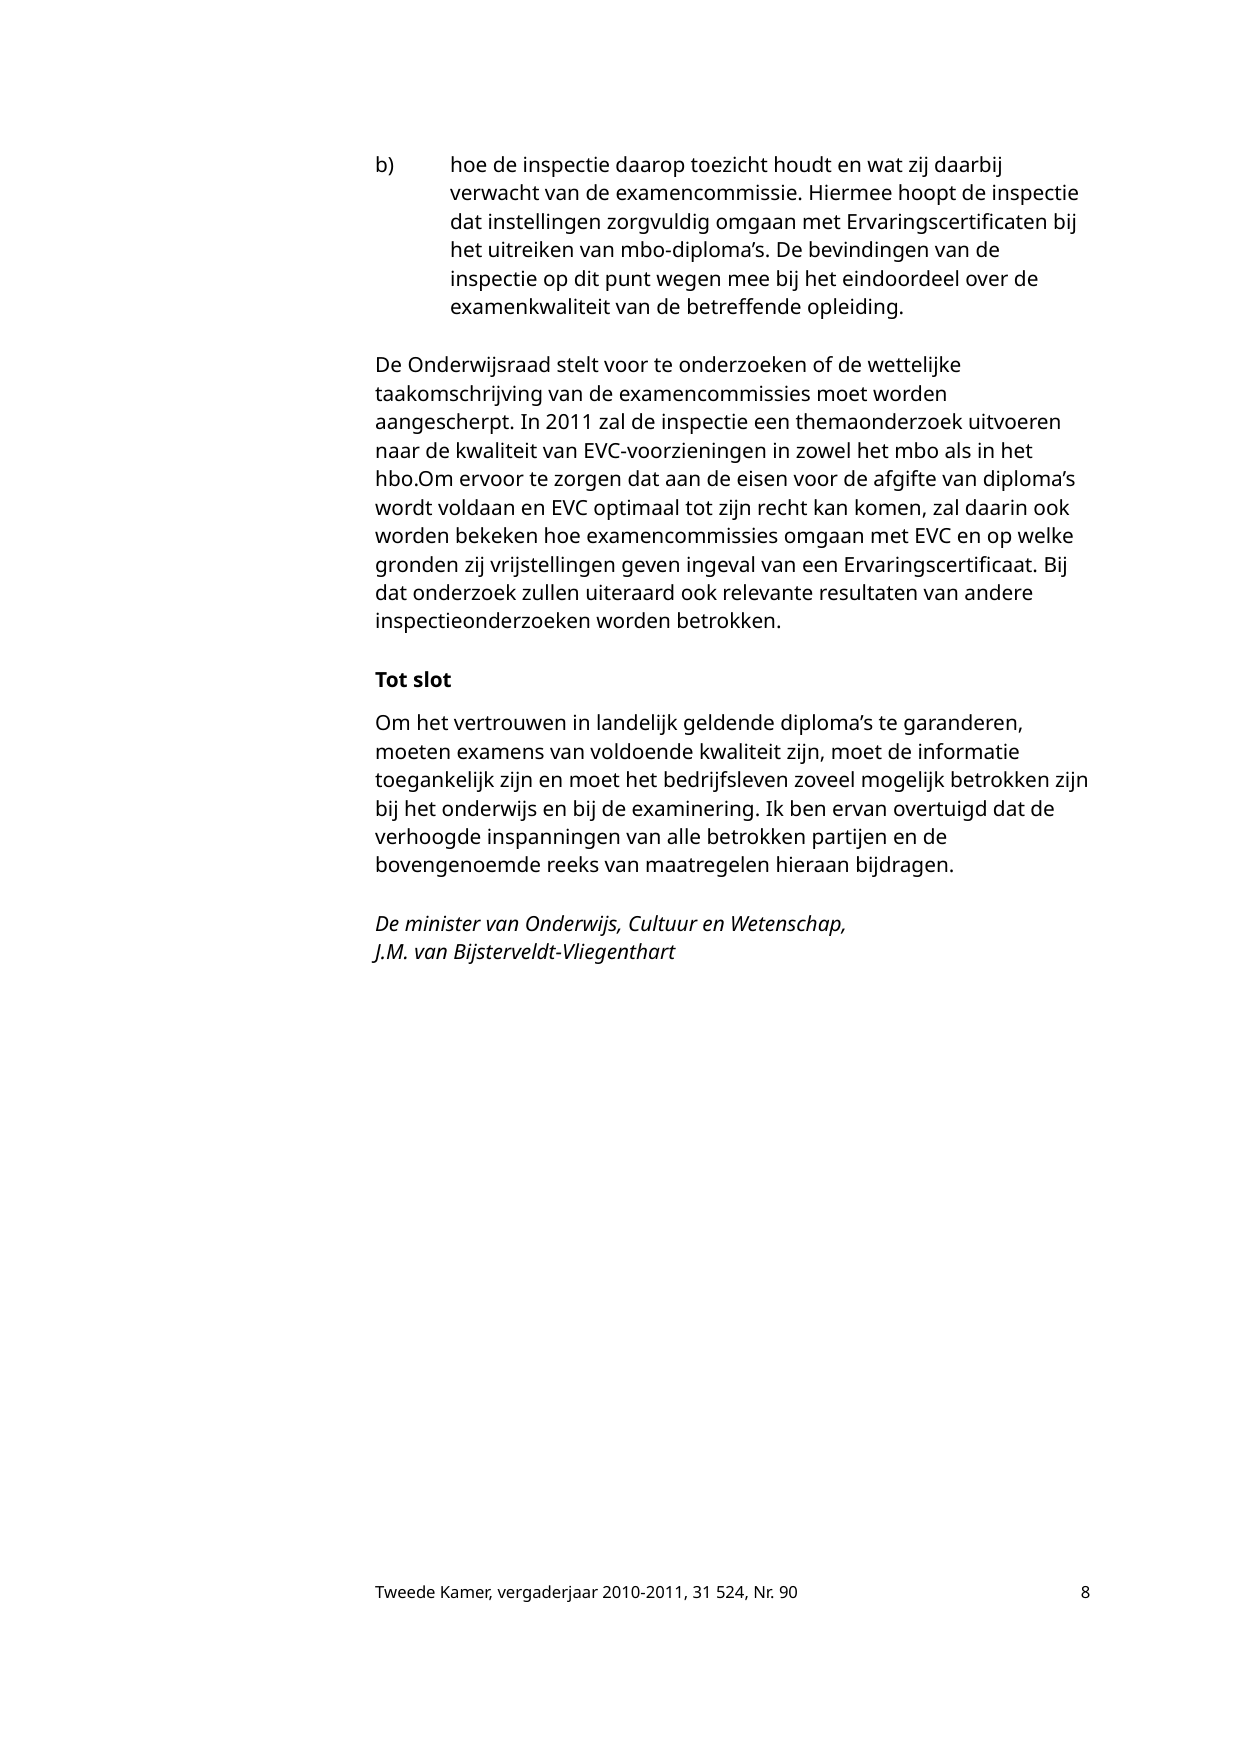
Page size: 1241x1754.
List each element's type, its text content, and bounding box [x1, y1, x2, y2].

list hoe de inspectie daarop toezicht houdt en wat zij daarbij verwacht van de examencommissie. Hiermee hoopt de inspectie dat instellingen zorgvuldig omgaan met Ervaringscertificaten bij het uitreiken van mbo-diploma’s. De bevindingen van de inspectie op dit punt wegen mee bij het eindoordeel over de examenkwaliteit van de betreffende opleiding. [375, 150, 1090, 321]
text De Onderwijsraad stelt voor te onderzoeken of de wettelijke taakomschrijving van de examencommissies moet worden aangescherpt. In 2011 zal de inspectie een themaonderzoek uitvoeren naar de kwaliteit van EVC-voorzieningen in zowel het mbo als in het hbo.Om ervoor te zorgen dat aan de eisen voor de afgifte van diploma’s wordt voldaan en EVC optimaal tot zijn recht kan komen, zal daarin ook worden bekeken hoe examencommissies omgaan met EVC en op welke gronden zij vrijstellingen geven ingeval van een Ervaringscertificaat. Bij dat onderzoek zullen uiteraard ook relevante resultaten van andere inspectieonderzoeken worden betrokken. [375, 351, 1090, 635]
text Om het vertrouwen in landelijk geldende diploma’s te garanderen, moeten examens van voldoende kwaliteit zijn, moet de informatie toegankelijk zijn en moet het bedrijfsleven zoveel mogelijk betrokken zijn bij het onderwijs en bij de examinering. Ik ben ervan overtuigd dat de verhoogde inspanningen van alle betrokken partijen en de bovengenoemde reeks van maatregelen hieraan bijdragen. [375, 708, 1090, 879]
text J.M. van Bijsterveldt-Vliegenthart [375, 937, 1090, 966]
text Tot slot [375, 665, 1090, 693]
text De minister van Onderwijs, Cultuur en Wetenschap, [375, 909, 1090, 937]
